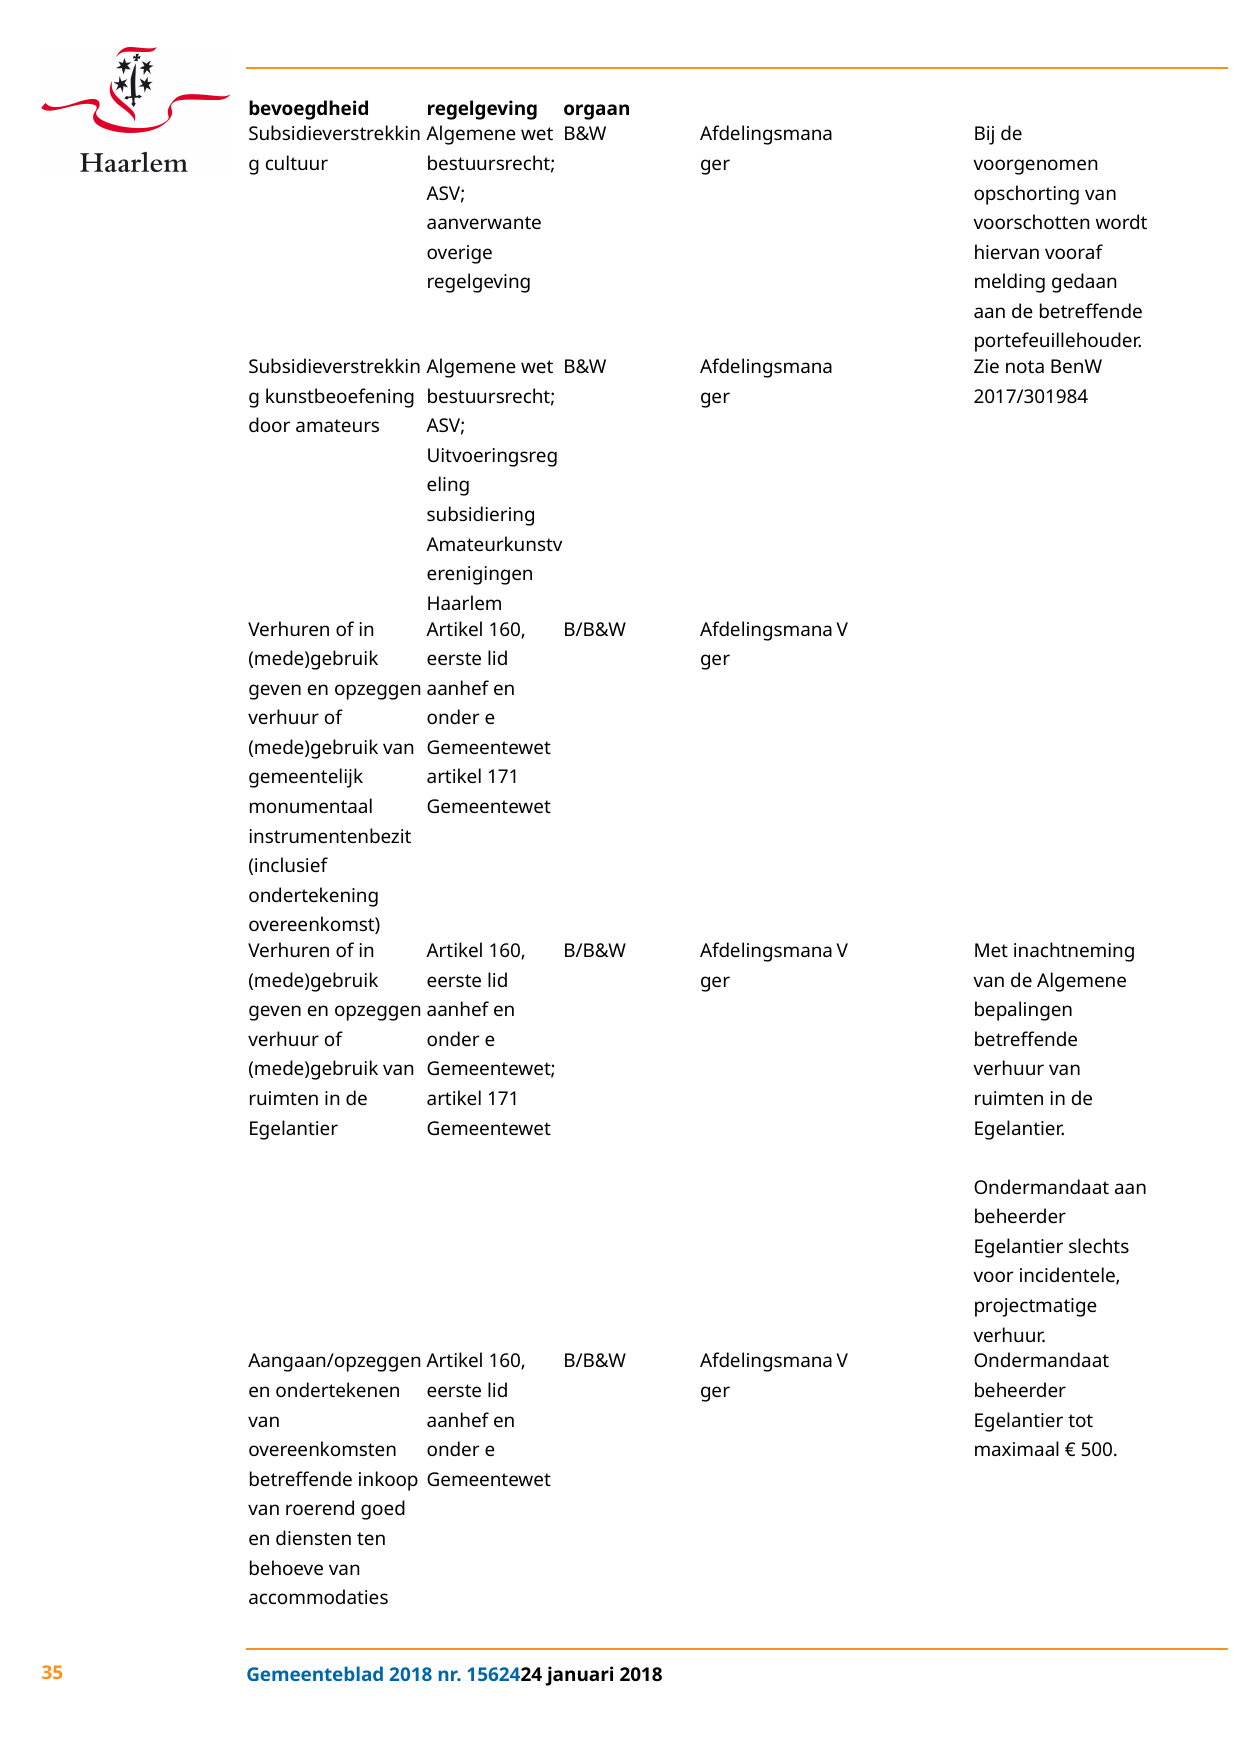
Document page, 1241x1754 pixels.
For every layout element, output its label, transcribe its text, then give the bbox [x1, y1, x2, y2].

table_cell B/B&W [563, 1348, 700, 1610]
table_cell Subsidieverstrekking kunstbeoefening door amateurs [248, 353, 426, 616]
table_cell Verhuren of in (mede)gebruik geven en opzeggen verhuur of (mede)gebruik van gemeentelijk monumentaal instrumentenbezit (inclusief ondertekening overeenkomst) [248, 616, 426, 937]
table_header [973, 95, 1152, 121]
table_cell Bij de voorgenomen opschorting van voorschotten wordt hiervan vooraf melding gedaan aan de betreffende portefeuillehouder. [973, 121, 1152, 353]
table_cell Aangaan/opzeggen en ondertekenen van overeenkomsten betreffende inkoop van roerend goed en diensten ten behoeve van accommodaties [248, 1348, 426, 1610]
table_cell Afdelingsmanager [700, 353, 836, 616]
table_cell B/B&W [563, 937, 700, 1348]
table_cell Ondermandaat beheerder Egelantier tot maximaal € 500. [973, 1348, 1152, 1610]
table_cell V [836, 937, 973, 1348]
table_cell [836, 353, 973, 616]
table_cell Verhuren of in (mede)gebruik geven en opzeggen verhuur of (mede)gebruik van ruimten in de Egelantier [248, 937, 426, 1348]
table_header bevoegdheid [248, 95, 426, 121]
table_header orgaan [563, 95, 700, 121]
table_header [700, 95, 836, 121]
table_cell Zie nota BenW 2017/301984 [973, 353, 1152, 616]
table_cell Afdelingsmanager [700, 616, 836, 937]
table_cell Afdelingsmanager [700, 121, 836, 353]
table_cell Algemene wet bestuursrecht; ASV; Uitvoeringsregeling subsidiering Amateurkunstverenigingen Haarlem [426, 353, 563, 616]
table_cell Afdelingsmanager [700, 1348, 836, 1610]
table_cell B&W [563, 121, 700, 353]
table_cell B/B&W [563, 616, 700, 937]
table_header [836, 95, 973, 121]
table_cell Artikel 160, eerste lid aanhef en onder e Gemeentewet artikel 171 Gemeentewet [426, 616, 563, 937]
picture [41, 47, 231, 172]
table_cell V [836, 616, 973, 937]
table_cell B&W [563, 353, 700, 616]
table_cell Artikel 160, eerste lid aanhef en onder e Gemeentewet; artikel 171 Gemeentewet [426, 937, 563, 1348]
table_cell Subsidieverstrekking cultuur [248, 121, 426, 353]
table_cell [973, 616, 1152, 937]
table_cell [836, 121, 973, 353]
table_header regelgeving [426, 95, 563, 121]
table_cell Met inachtneming van de Algemene bepalingen betreffende verhuur van ruimten in de Egelantier. Ondermandaat aan beheerder Egelantier slechts voor incidentele, projectmatige verhuur. [973, 937, 1152, 1348]
table_cell Algemene wet bestuursrecht; ASV; aanverwante overige regelgeving [426, 121, 563, 353]
table_cell V [836, 1348, 973, 1610]
table_cell Artikel 160, eerste lid aanhef en onder e Gemeentewet [426, 1348, 563, 1610]
table_cell Afdelingsmanager [700, 937, 836, 1348]
